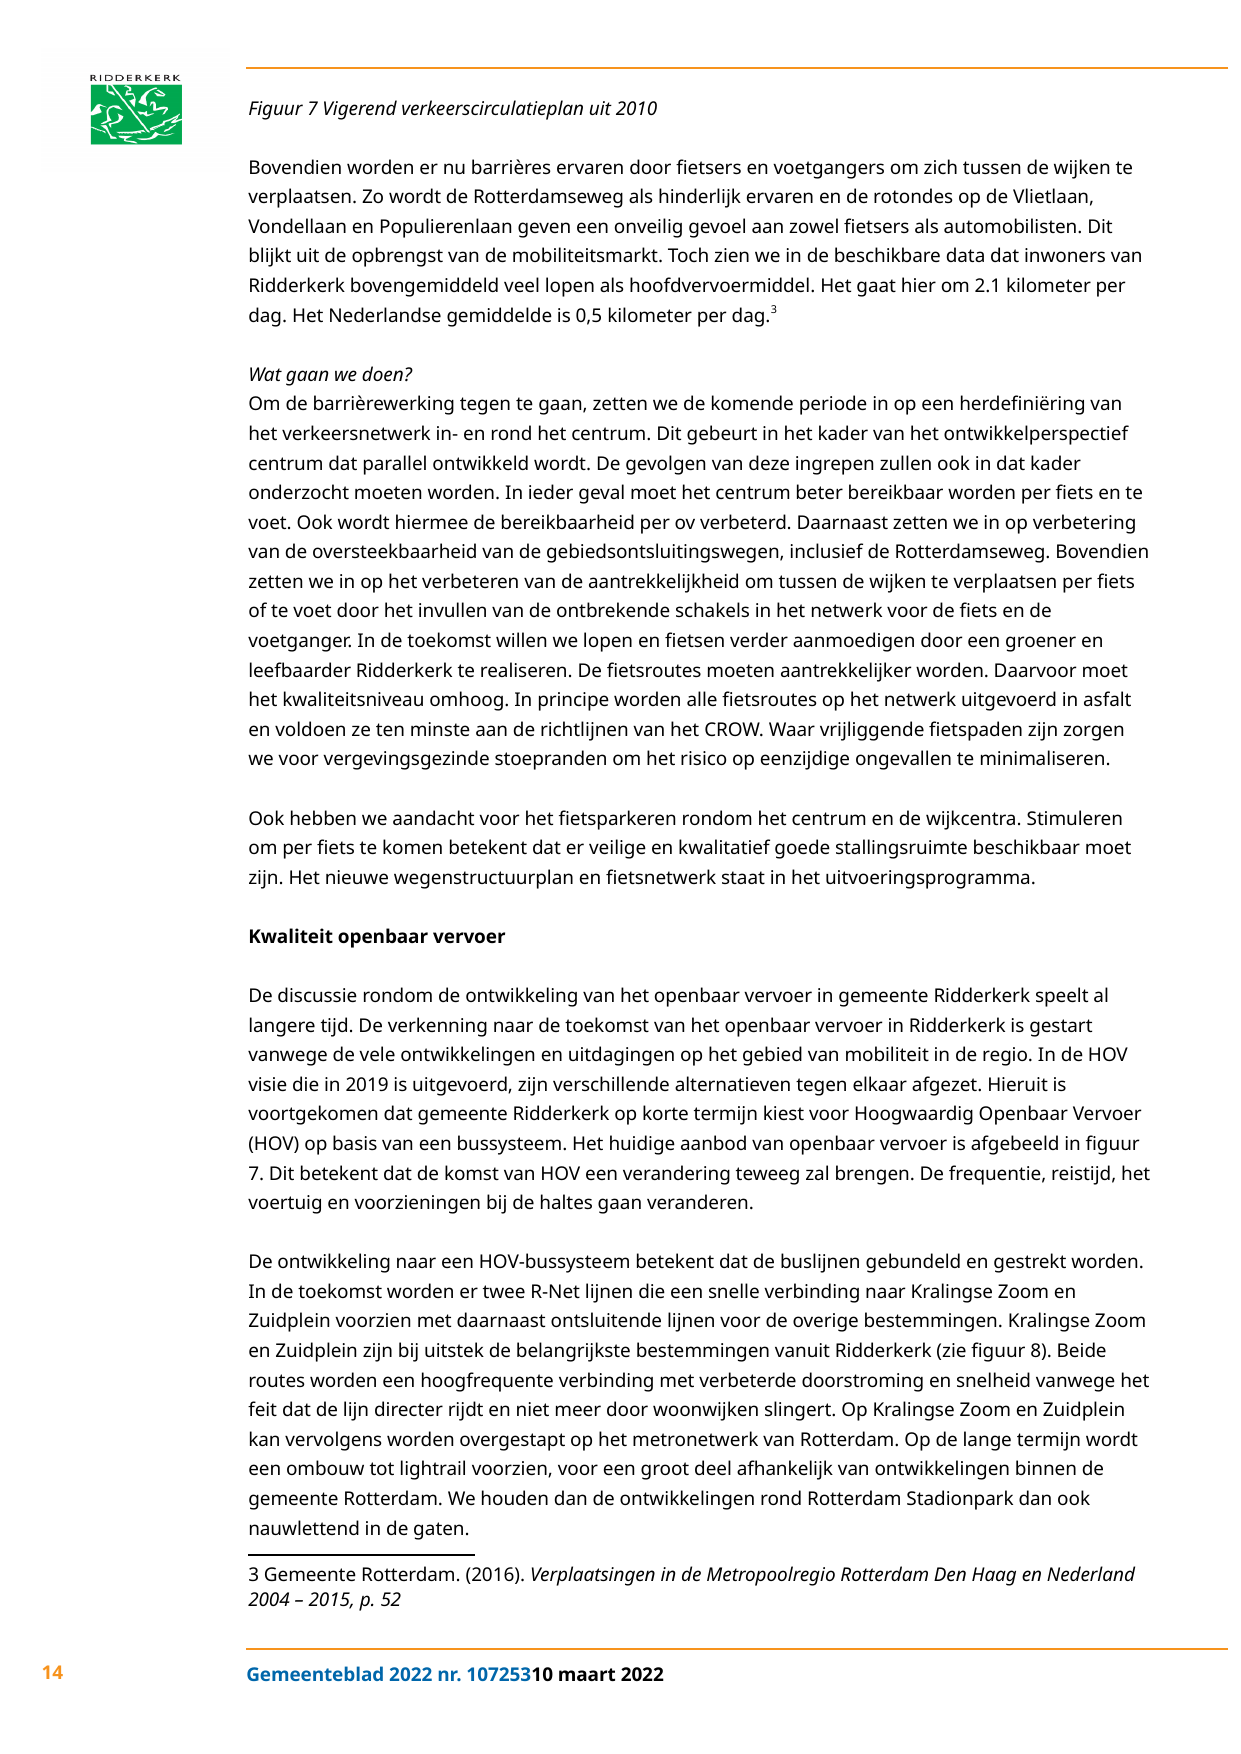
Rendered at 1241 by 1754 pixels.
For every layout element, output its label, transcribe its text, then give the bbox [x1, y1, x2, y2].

text Ook hebben we aandacht voor het fietsparkeren rondom het centrum en de wijkcentra. Stimuleren om per fiets te komen betekent dat er veilige en kwalitatief goede stallingsruimte beschikbaar moet zijn. Het nieuwe wegenstructuurplan en fietsnetwerk staat in het uitvoeringsprogramma. [248, 805, 1152, 890]
text Om de barrièrewerking tegen te gaan, zetten we de komende periode in op een herdefiniëring van het verkeersnetwerk in- en rond het centrum. Dit gebeurt in het kader van het ontwikkelperspectief centrum dat parallel ontwikkeld wordt. De gevolgen van deze ingrepen zullen ook in dat kader onderzocht moeten worden. In ieder geval moet het centrum beter bereikbaar worden per fiets en te voet. Ook wordt hiermee de bereikbaarheid per ov verbeterd. Daarnaast zetten we in op verbetering van de oversteekbaarheid van de gebiedsontsluitingswegen, inclusief de Rotterdamseweg. Bovendien zetten we in op het verbeteren van de aantrekkelijkheid om tussen de wijken te verplaatsen per fiets of te voet door het invullen van de ontbrekende schakels in het netwerk voor de fiets en de voetganger. In de toekomst willen we lopen en fietsen verder aanmoedigen door een groener en leefbaarder Ridderkerk te realiseren. De fietsroutes moeten aantrekkelijker worden. Daarvoor moet het kwaliteitsniveau omhoog. In principe worden alle fietsroutes op het netwerk uitgevoerd in asfalt en voldoen ze ten minste aan de richtlijnen van het CROW. Waar vrijliggende fietspaden zijn zorgen we voor vergevingsgezinde stoepranden om het risico op eenzijdige ongevallen te minimaliseren. [248, 391, 1152, 771]
text Gemeente Rotterdam. (2016). Verplaatsingen in de Metropoolregio Rotterdam Den Haag en Nederland 2004 – 2015, p. 52 [248, 1561, 1152, 1612]
text De ontwikkeling naar een HOV-bussysteem betekent dat de buslijnen gebundeld en gestrekt worden. In de toekomst worden er twee R-Net lijnen die een snelle verbinding naar Kralingse Zoom en Zuidplein voorzien met daarnaast ontsluitende lijnen voor de overige bestemmingen. Kralingse Zoom en Zuidplein zijn bij uitstek de belangrijkste bestemmingen vanuit Ridderkerk (zie figuur 8). Beide routes worden een hoogfrequente verbinding met verbeterde doorstroming en snelheid vanwege het feit dat de lijn directer rijdt en niet meer door woonwijken slingert. Op Kralingse Zoom en Zuidplein kan vervolgens worden overgestapt op het metronetwerk van Rotterdam. Op de lange termijn wordt een ombouw tot lightrail voorzien, voor een groot deel afhankelijk van ontwikkelingen binnen de gemeente Rotterdam. We houden dan de ontwikkelingen rond Rotterdam Stadionpark dan ook nauwlettend in de gaten. [248, 1248, 1152, 1541]
picture [41, 47, 231, 172]
text Wat gaan we doen? [248, 361, 1152, 387]
text Figuur 7 Vigerend verkeerscirculatieplan uit 2010 [248, 95, 1152, 121]
text Bovendien worden er nu barrières ervaren door fietsers en voetgangers om zich tussen de wijken te verplaatsen. Zo wordt de Rotterdamseweg als hinderlijk ervaren en de rotondes op de Vlietlaan, Vondellaan en Populierenlaan geven een onveilig gevoel aan zowel fietsers als automobilisten. Dit blijkt uit de opbrengst van de mobiliteitsmarkt. Toch zien we in de beschikbare data dat inwoners van Ridderkerk bovengemiddeld veel lopen als hoofdvervoermiddel. Het gaat hier om 2.1 kilometer per dag. Het Nederlandse gemiddelde is 0,5 kilometer per dag. [248, 154, 1152, 328]
text De discussie rondom de ontwikkeling van het openbaar vervoer in gemeente Ridderkerk speelt al langere tijd. De verkenning naar de toekomst van het openbaar vervoer in Ridderkerk is gestart vanwege de vele ontwikkelingen en uitdagingen op het gebied van mobiliteit in de regio. In de HOV visie die in 2019 is uitgevoerd, zijn verschillende alternatieven tegen elkaar afgezet. Hieruit is voortgekomen dat gemeente Ridderkerk op korte termijn kiest voor Hoogwaardig Openbaar Vervoer (HOV) op basis van een bussysteem. Het huidige aanbod van openbaar vervoer is afgebeeld in figuur 7. Dit betekent dat de komst van HOV een verandering teweeg zal brengen. De frequentie, reistijd, het voertuig en voorzieningen bij de haltes gaan veranderen. [248, 982, 1152, 1215]
text Kwaliteit openbaar vervoer [248, 923, 1152, 949]
